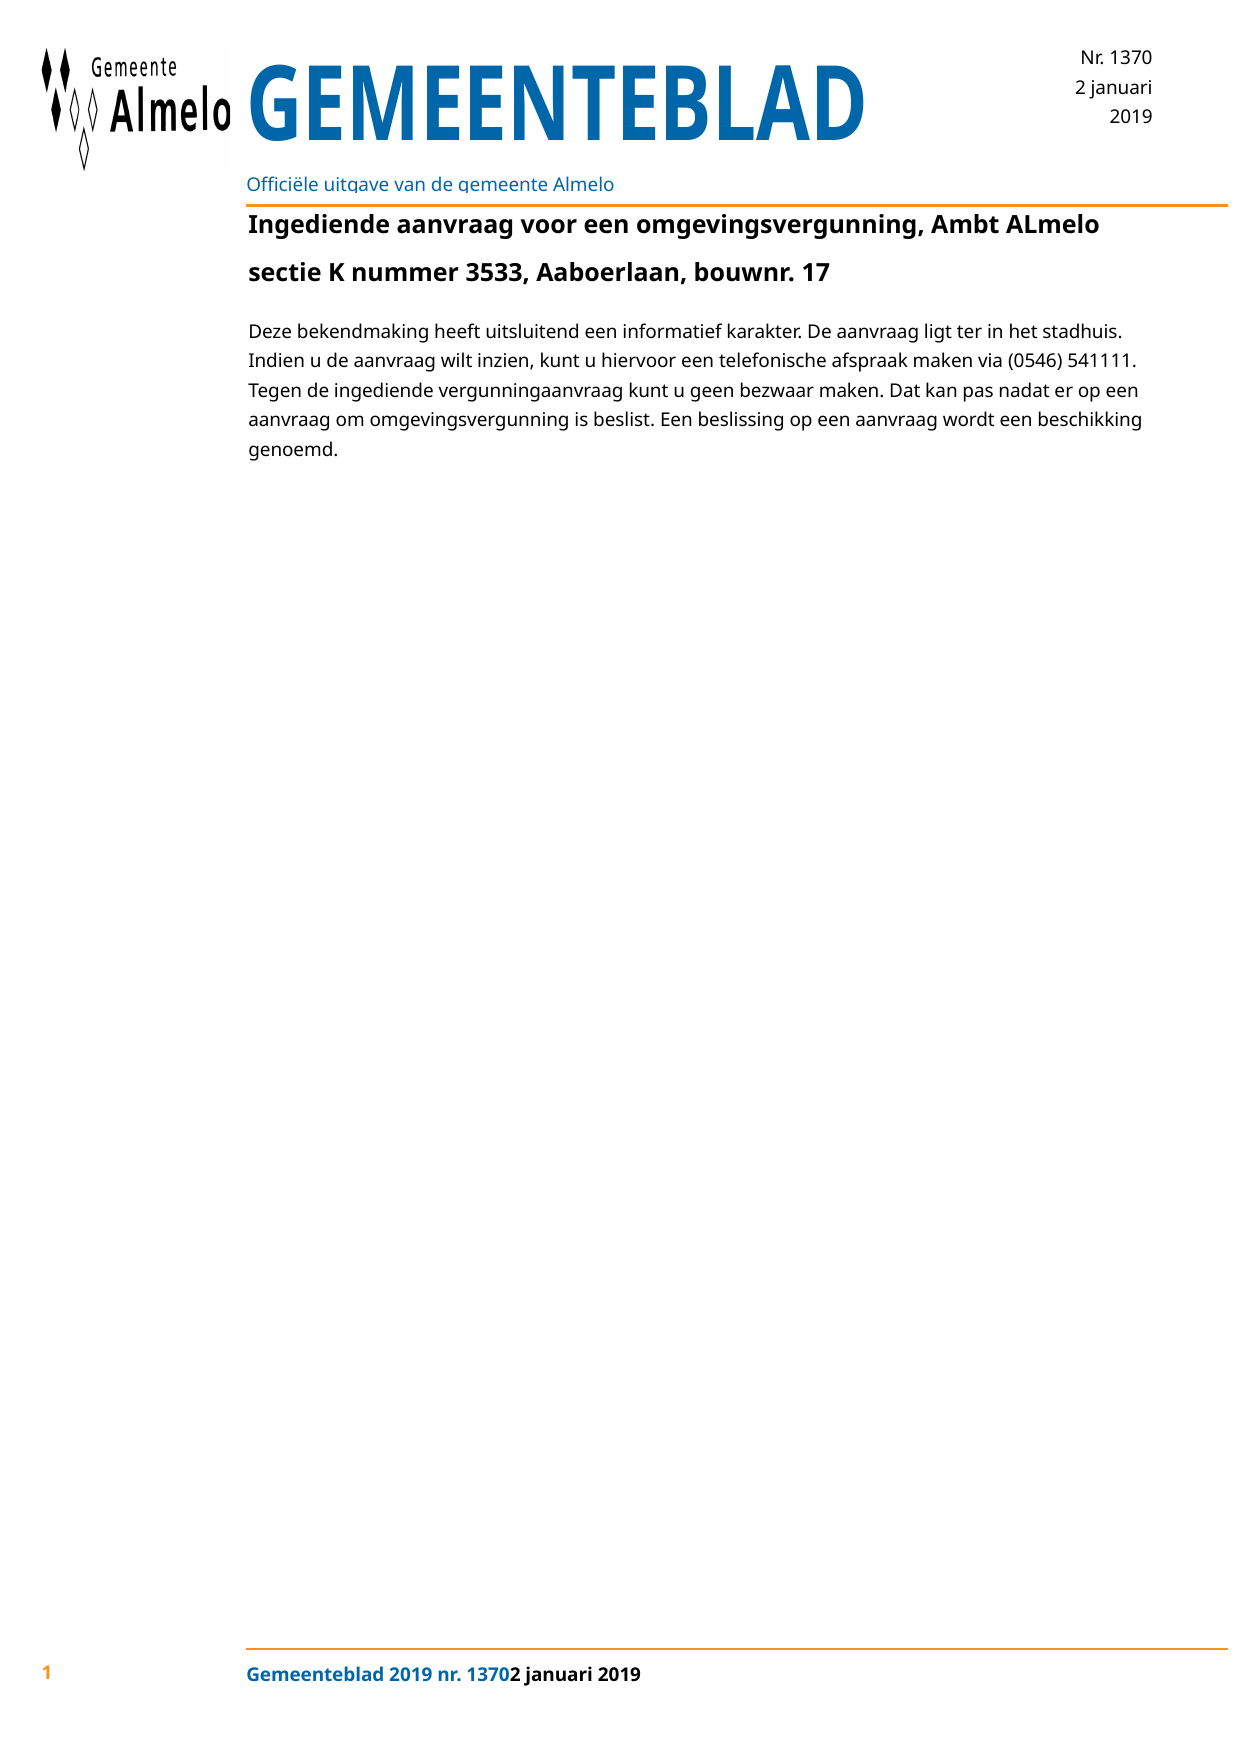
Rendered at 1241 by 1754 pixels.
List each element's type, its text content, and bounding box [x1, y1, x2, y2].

text Ingediende aanvraag voor een omgevingsvergunning, Ambt ALmelo sectie K nummer 3533, Aaboerlaan, bouwnr. 17 [248, 207, 1152, 288]
picture [41, 47, 231, 172]
text Deze bekendmaking heeft uitsluitend een informatief karakter. De aanvraag ligt ter in het stadhuis. Indien u de aanvraag wilt inzien, kunt u hiervoor een telefonische afspraak maken via (0546) 541111. Tegen de ingediende vergunningaanvraag kunt u geen bezwaar maken. Dat kan pas nadat er op een aanvraag om omgevingsvergunning is beslist. Een beslissing op een aanvraag wordt een beschikking genoemd. [248, 318, 1152, 462]
